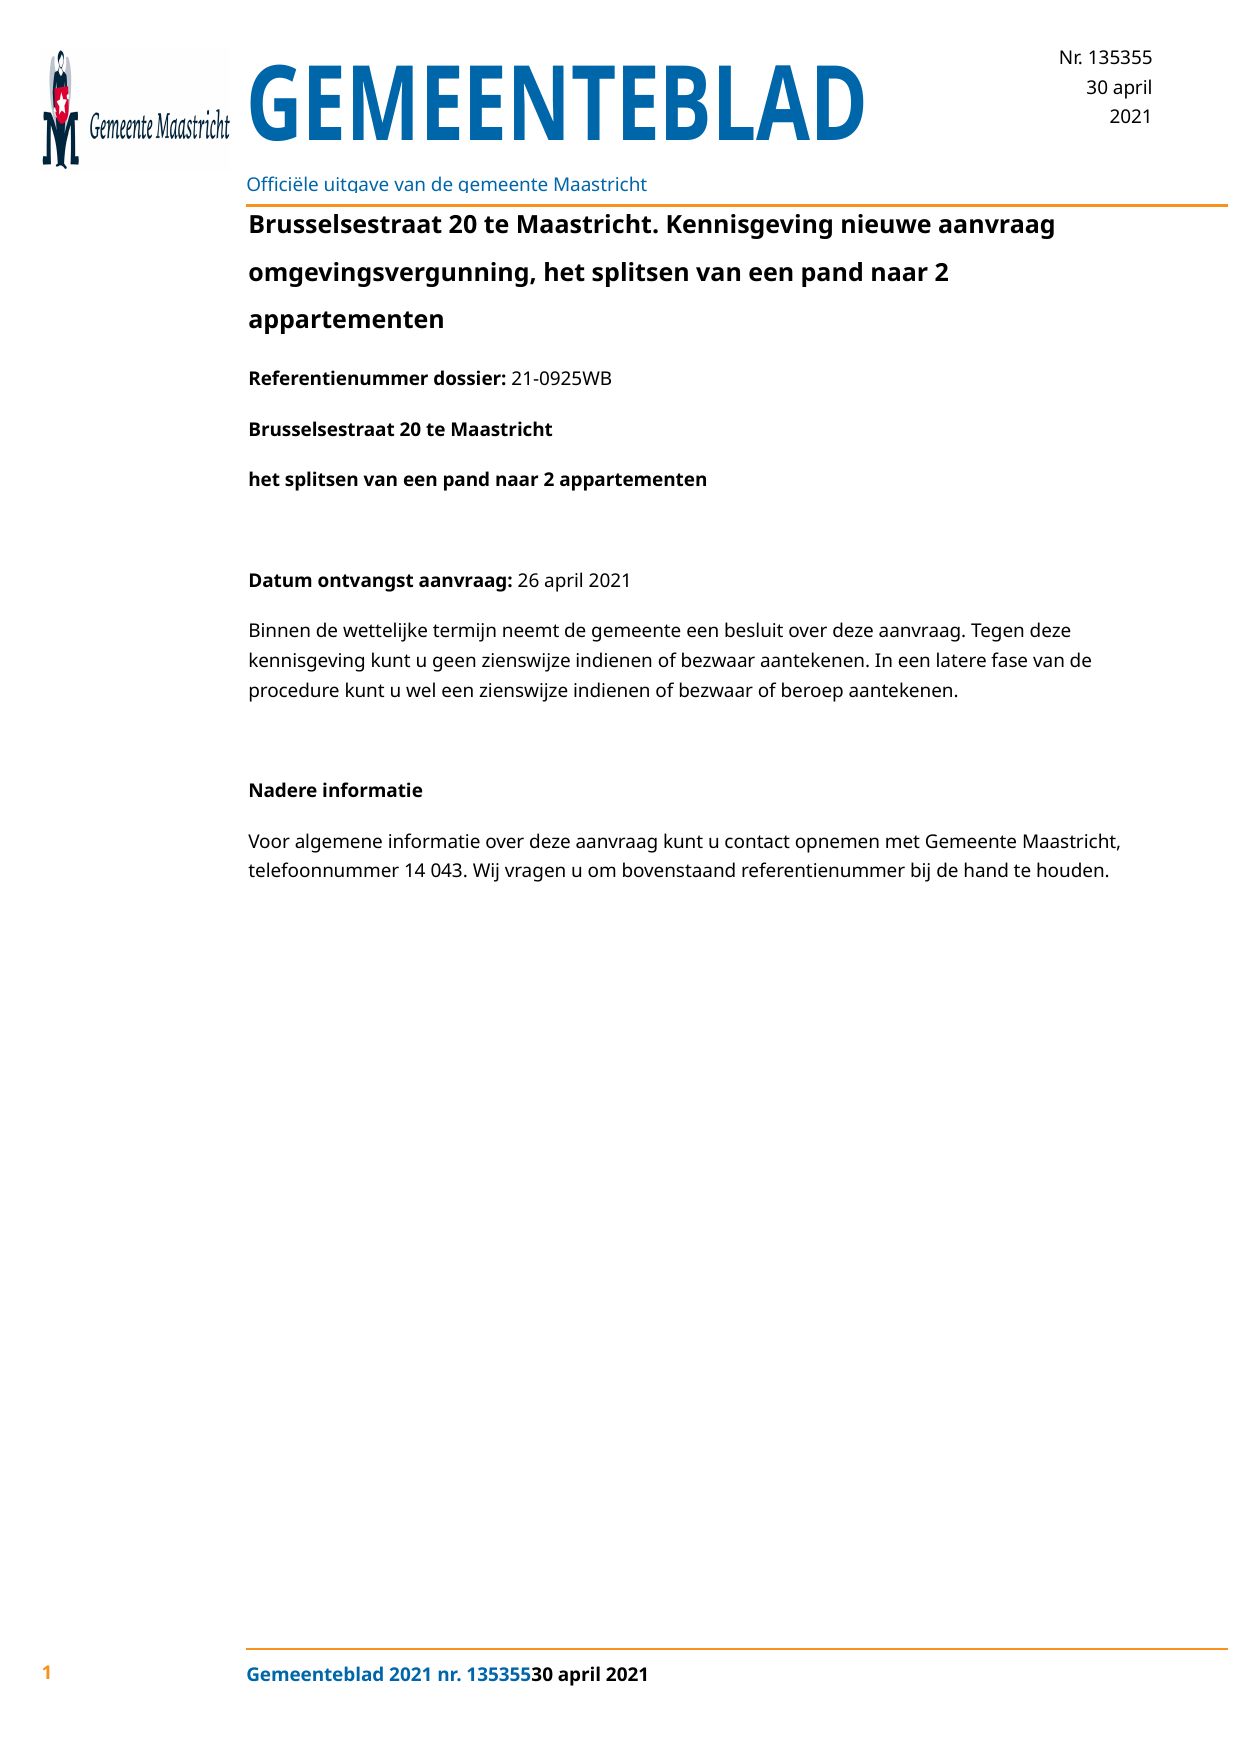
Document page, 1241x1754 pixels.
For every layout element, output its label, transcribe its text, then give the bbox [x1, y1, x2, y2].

text Datum ontvangst aanvraag: 26 april 2021 [248, 567, 1152, 593]
text Nadere informatie [248, 778, 1152, 803]
text Brusselsestraat 20 te Maastricht. Kennisgeving nieuwe aanvraag omgevingsvergunning, het splitsen van een pand naar 2 appartementen [248, 207, 1152, 336]
text Binnen de wettelijke termijn neemt de gemeente een besluit over deze aanvraag. Tegen deze kennisgeving kunt u geen zienswijze indienen of bezwaar aantekenen. In een latere fase van de procedure kunt u wel een zienswijze indienen of bezwaar of beroep aantekenen. [248, 618, 1152, 702]
picture [41, 47, 231, 172]
text Brusselsestraat 20 te Maastricht [248, 416, 1152, 442]
text het splitsen van een pand naar 2 appartementen [248, 466, 1152, 492]
text Voor algemene informatie over deze aanvraag kunt u contact opnemen met Gemeente Maastricht, telefoonnummer 14 043. Wij vragen u om bovenstaand referentienummer bij de hand te houden. [248, 828, 1152, 883]
text Referentienummer dossier: 21-0925WB [248, 366, 1152, 391]
